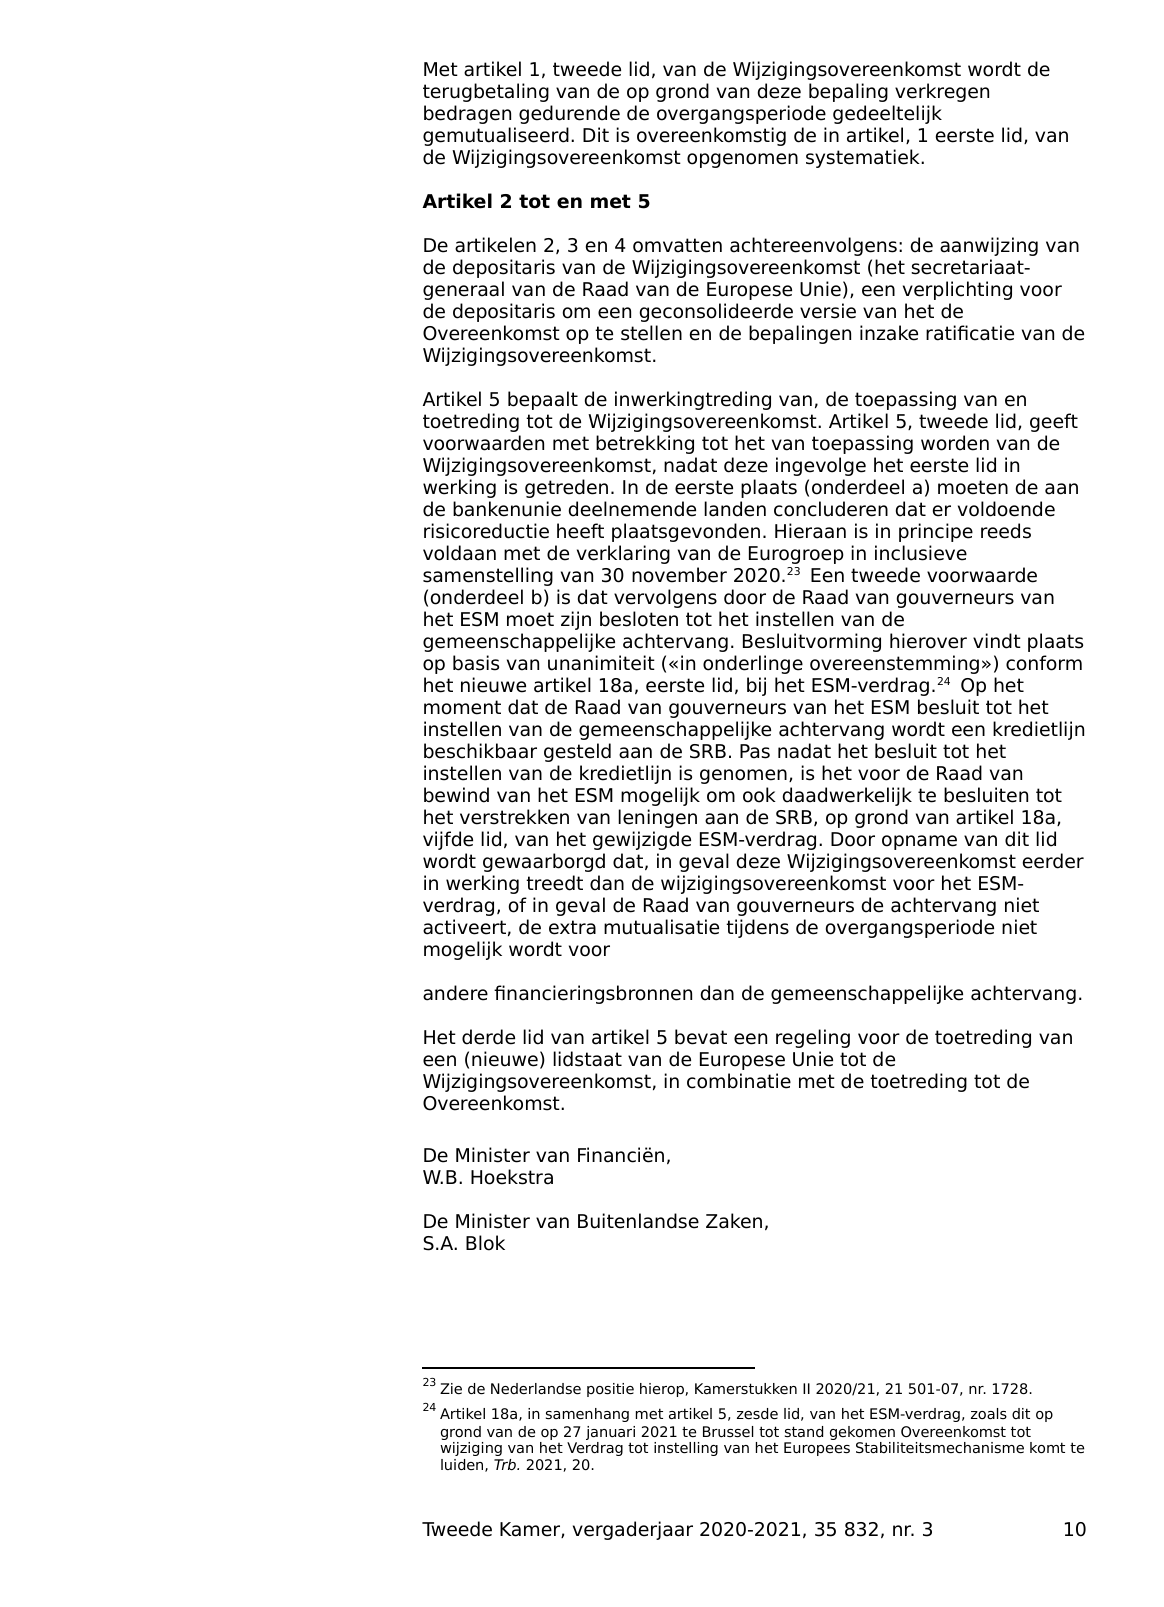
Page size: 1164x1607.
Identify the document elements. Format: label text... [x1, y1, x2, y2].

text Artikel 5 bepaalt de inwerkingtreding van, de toepassing van en toetreding tot de Wijzigingsovereenkomst. Artikel 5, tweede lid, geeft voorwaarden met betrekking tot het van toepassing worden van de Wijzigingsovereenkomst, nadat deze ingevolge het eerste lid in werking is getreden. In de eerste plaats (onderdeel a) moeten de aan de bankenunie deelnemende landen concluderen dat er voldoende risicoreductie heeft plaatsgevonden. Hieraan is in principe reeds voldaan met de verklaring van de Eurogroep in inclusieve samenstelling van 30 november 2020. Een tweede voorwaarde (onderdeel b) is dat vervolgens door de Raad van gouverneurs van het ESM moet zijn besloten tot het instellen van de gemeenschappelijke achtervang. Besluitvorming hierover vindt plaats op basis van unanimiteit («in onderlinge overeenstemming») conform het nieuwe artikel 18a, eerste lid, bij het ESM-verdrag. Op het moment dat de Raad van gouverneurs van het ESM besluit tot het instellen van de gemeenschappelijke achtervang wordt een kredietlijn beschikbaar gesteld aan de SRB. Pas nadat het besluit tot het instellen van de kredietlijn is genomen, is het voor de Raad van bewind van het ESM mogelijk om ook daadwerkelijk te besluiten tot het verstrekken van leningen aan de SRB, op grond van artikel 18a, vijfde lid, van het gewijzigde ESM-verdrag. Door opname van dit lid wordt gewaarborgd dat, in geval deze Wijzigingsovereenkomst eerder in werking treedt dan de wijzigingsovereenkomst voor het ESM-verdrag, of in geval de Raad van gouverneurs de achtervang niet activeert, de extra mutualisatie tijdens de overgangsperiode niet mogelijk wordt voor [422, 389, 1087, 961]
text De Minister van Financiën, W.B. Hoekstra [422, 1145, 1087, 1189]
text Artikel 18a, in samenhang met artikel 5, zesde lid, van het ESM-verdrag, zoals dit op grond van de op 27 januari 2021 te Brussel tot stand gekomen Overeenkomst tot wijziging van het Verdrag tot instelling van het Europees Stabiliteitsmechanisme komt te luiden, Trb. 2021, 20. [422, 1402, 1087, 1474]
text andere financieringsbronnen dan de gemeenschappelijke achtervang. [422, 983, 1087, 1005]
text Het derde lid van artikel 5 bevat een regeling voor de toetreding van een (nieuwe) lidstaat van de Europese Unie tot de Wijzigingsovereenkomst, in combinatie met de toetreding tot de Overeenkomst. [422, 1027, 1087, 1115]
text De Minister van Buitenlandse Zaken, S.A. Blok [422, 1211, 1087, 1255]
text Met artikel 1, tweede lid, van de Wijzigingsovereenkomst wordt de terugbetaling van de op grond van deze bepaling verkregen bedragen gedurende de overgangsperiode gedeeltelijk gemutualiseerd. Dit is overeenkomstig de in artikel, 1 eerste lid, van de Wijzigingsovereenkomst opgenomen systematiek. [422, 59, 1087, 169]
text De artikelen 2, 3 en 4 omvatten achtereenvolgens: de aanwijzing van de depositaris van de Wijzigingsovereenkomst (het secretariaat-generaal van de Raad van de Europese Unie), een verplichting voor de depositaris om een geconsolideerde versie van het de Overeenkomst op te stellen en de bepalingen inzake ratificatie van de Wijzigingsovereenkomst. [422, 235, 1087, 367]
text Zie de Nederlandse positie hierop, Kamerstukken II 2020/21, 21 501-07, nr. 1728. [422, 1377, 1087, 1399]
subtitle Artikel 2 tot en met 5 [422, 191, 1087, 213]
